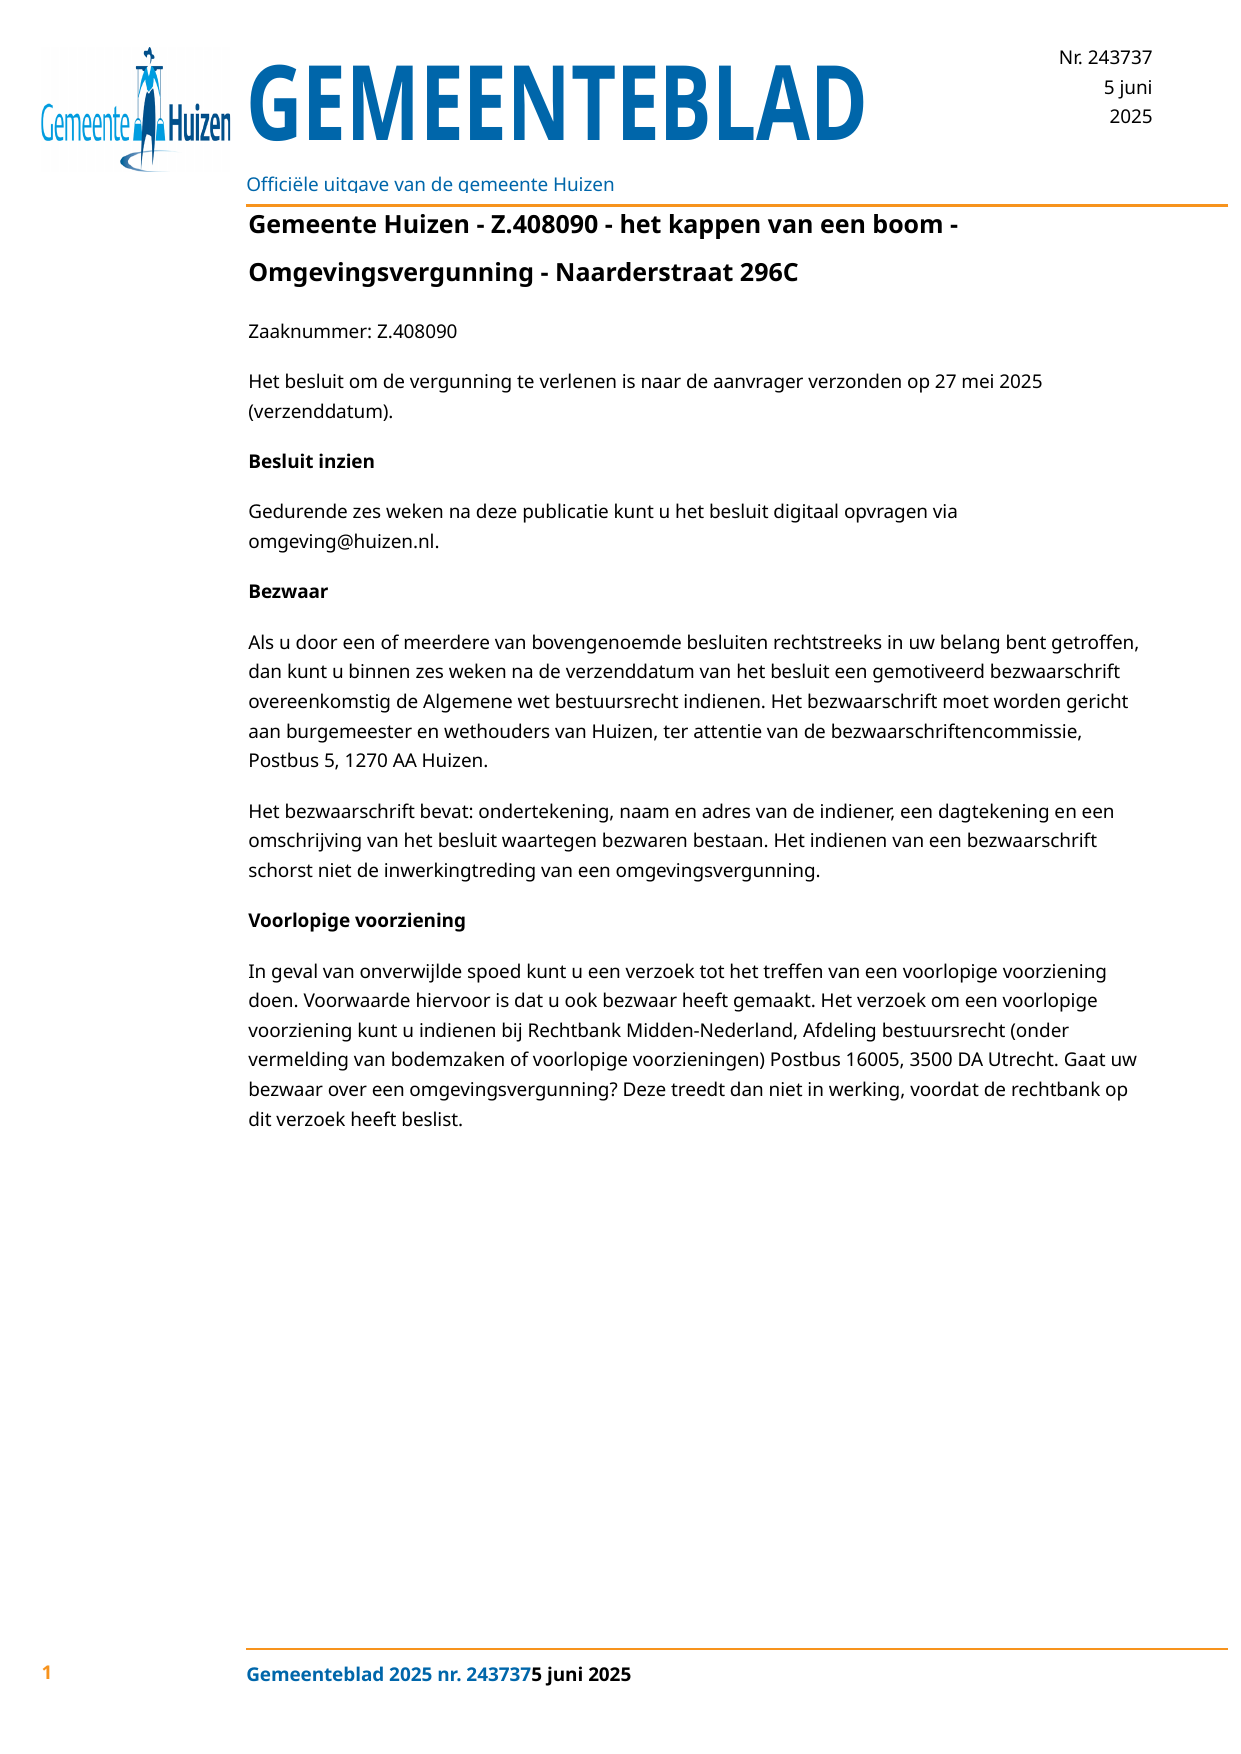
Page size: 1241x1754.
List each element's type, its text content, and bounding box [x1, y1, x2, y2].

text Gedurende zes weken na deze publicatie kunt u het besluit digitaal opvragen via omgeving@huizen.nl. [248, 499, 1152, 554]
text Als u door een of meerdere van bovengenoemde besluiten rechtstreeks in uw belang bent getroffen, dan kunt u binnen zes weken na de verzenddatum van het besluit een gemotiveerd bezwaarschrift overeenkomstig de Algemene wet bestuursrecht indienen. Het bezwaarschrift moet worden gericht aan burgemeester en wethouders van Huizen, ter attentie van de bezwaarschriftencommissie, Postbus 5, 1270 AA Huizen. [248, 629, 1152, 773]
text Gemeente Huizen - Z.408090 - het kappen van een boom - Omgevingsvergunning - Naarderstraat 296C [248, 207, 1152, 288]
text Besluit inzien [248, 448, 1152, 474]
text Zaaknummer: Z.408090 [248, 318, 1152, 344]
text Voorlopige voorziening [248, 907, 1152, 933]
text Het bezwaarschrift bevat: ondertekening, naam en adres van de indiener, een dagtekening en een omschrijving van het besluit waartegen bezwaren bestaan. Het indienen van een bezwaarschrift schorst niet de inwerkingtreding van een omgevingsvergunning. [248, 798, 1152, 883]
text In geval van onverwijlde spoed kunt u een verzoek tot het treffen van een voorlopige voorziening doen. Voorwaarde hiervoor is dat u ook bezwaar heeft gemaakt. Het verzoek om een voorlopige voorziening kunt u indienen bij Rechtbank Midden-Nederland, Afdeling bestuursrecht (onder vermelding van bodemzaken of voorlopige voorzieningen) Postbus 16005, 3500 DA Utrecht. Gaat uw bezwaar over een omgevingsvergunning? Deze treedt dan niet in werking, voordat de rechtbank op dit verzoek heeft beslist. [248, 958, 1152, 1132]
text Het besluit om de vergunning te verlenen is naar de aanvrager verzonden op 27 mei 2025 (verzenddatum). [248, 368, 1152, 424]
picture [41, 47, 231, 172]
text Bezwaar [248, 579, 1152, 604]
